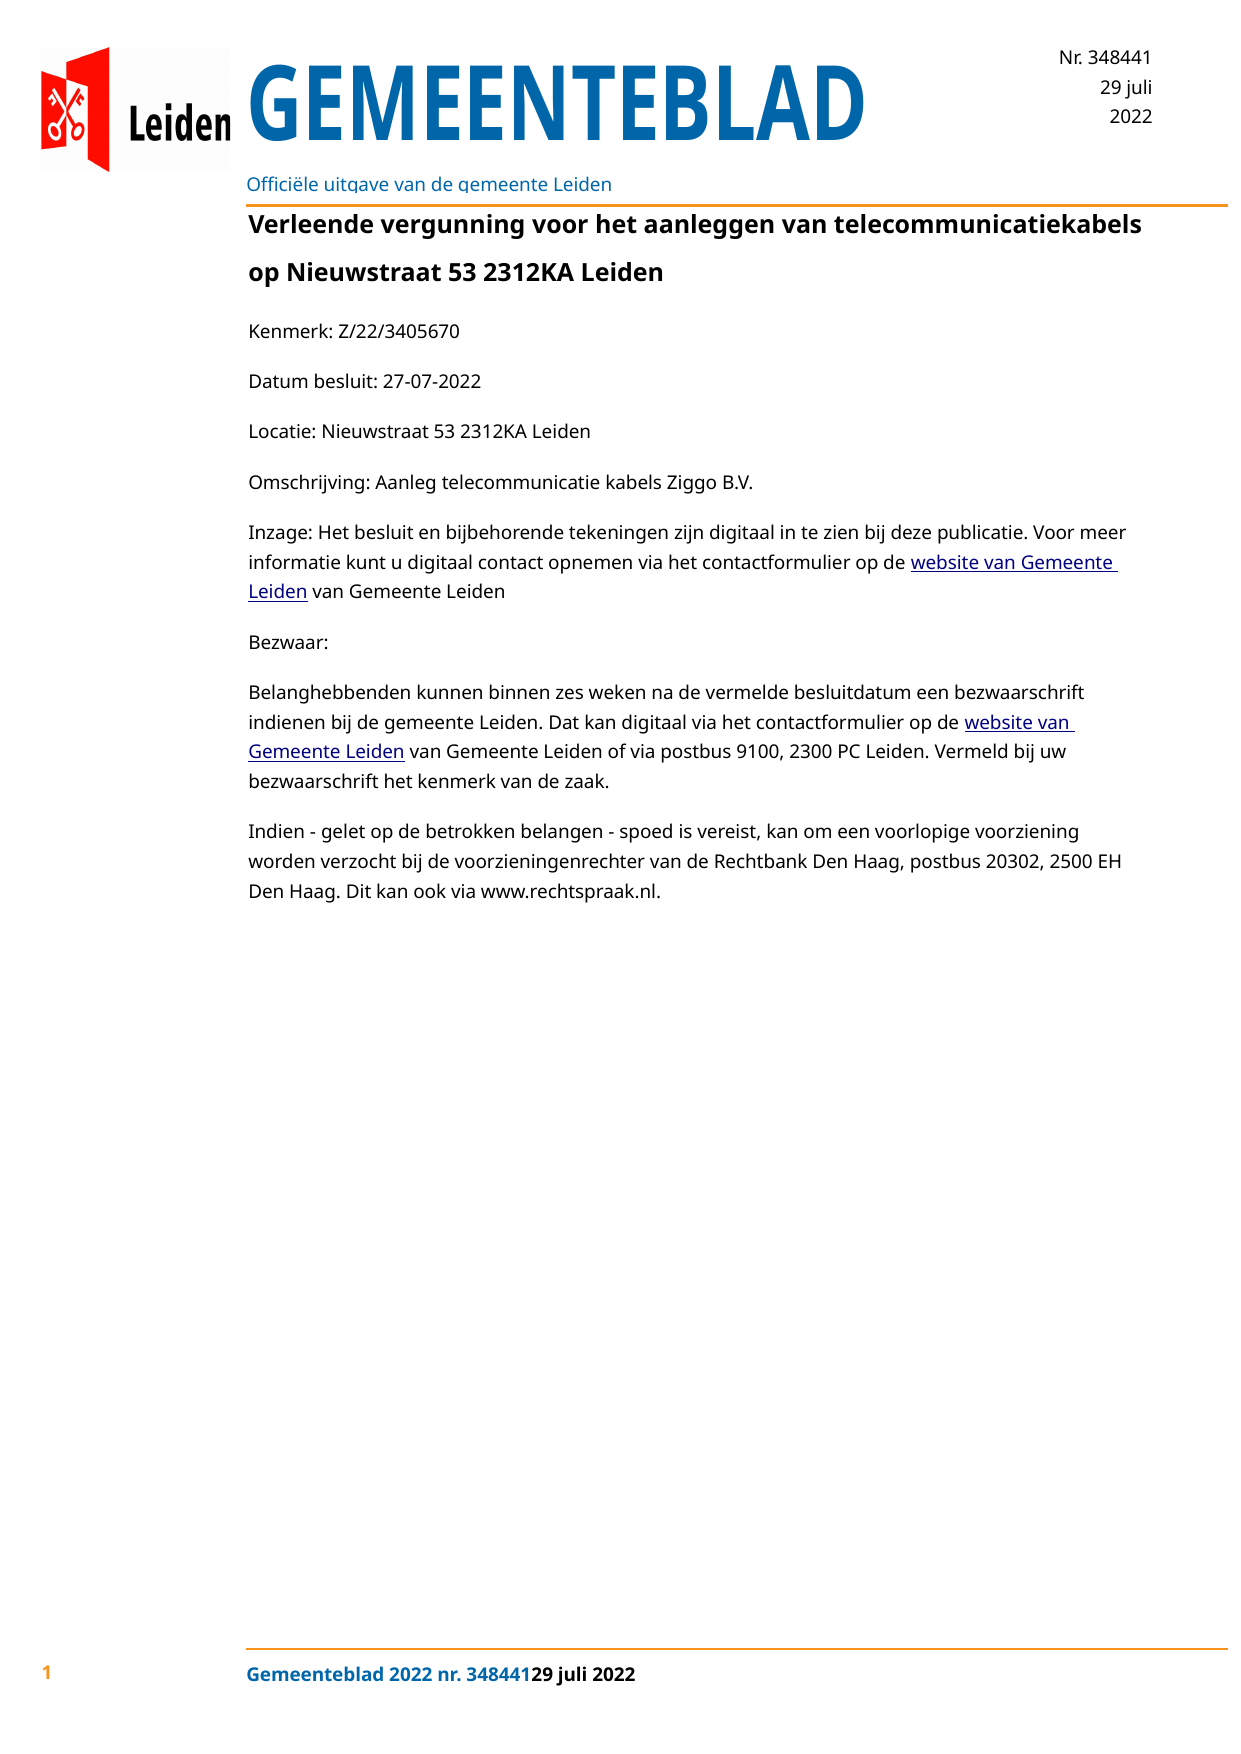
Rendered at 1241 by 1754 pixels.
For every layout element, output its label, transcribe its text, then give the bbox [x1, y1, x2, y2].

text Inzage: Het besluit en bijbehorende tekeningen zijn digitaal in te zien bij deze publicatie. Voor meer informatie kunt u digitaal contact opnemen via het contactformulier op de website van Gemeente Leiden van Gemeente Leiden [248, 519, 1152, 604]
picture [41, 47, 231, 172]
text Datum besluit: 27-07-2022 [248, 368, 1152, 394]
text Verleende vergunning voor het aanleggen van telecommunicatiekabels op Nieuwstraat 53 2312KA Leiden [248, 207, 1152, 288]
text Kenmerk: Z/22/3405670 [248, 318, 1152, 344]
text Indien - gelet op de betrokken belangen - spoed is vereist, kan om een voorlopige voorziening worden verzocht bij de voorzieningenrechter van de Rechtbank Den Haag, postbus 20302, 2500 EH Den Haag. Dit kan ook via www.rechtspraak.nl. [248, 819, 1152, 904]
text Bezwaar: [248, 629, 1152, 655]
text Omschrijving: Aanleg telecommunicatie kabels Ziggo B.V. [248, 469, 1152, 495]
text Belanghebbenden kunnen binnen zes weken na de vermelde besluitdatum een bezwaarschrift indienen bij de gemeente Leiden. Dat kan digitaal via het contactformulier op de website van Gemeente Leiden van Gemeente Leiden of via postbus 9100, 2300 PC Leiden. Vermeld bij uw bezwaarschrift het kenmerk van de zaak. [248, 679, 1152, 794]
text Locatie: Nieuwstraat 53 2312KA Leiden [248, 419, 1152, 444]
